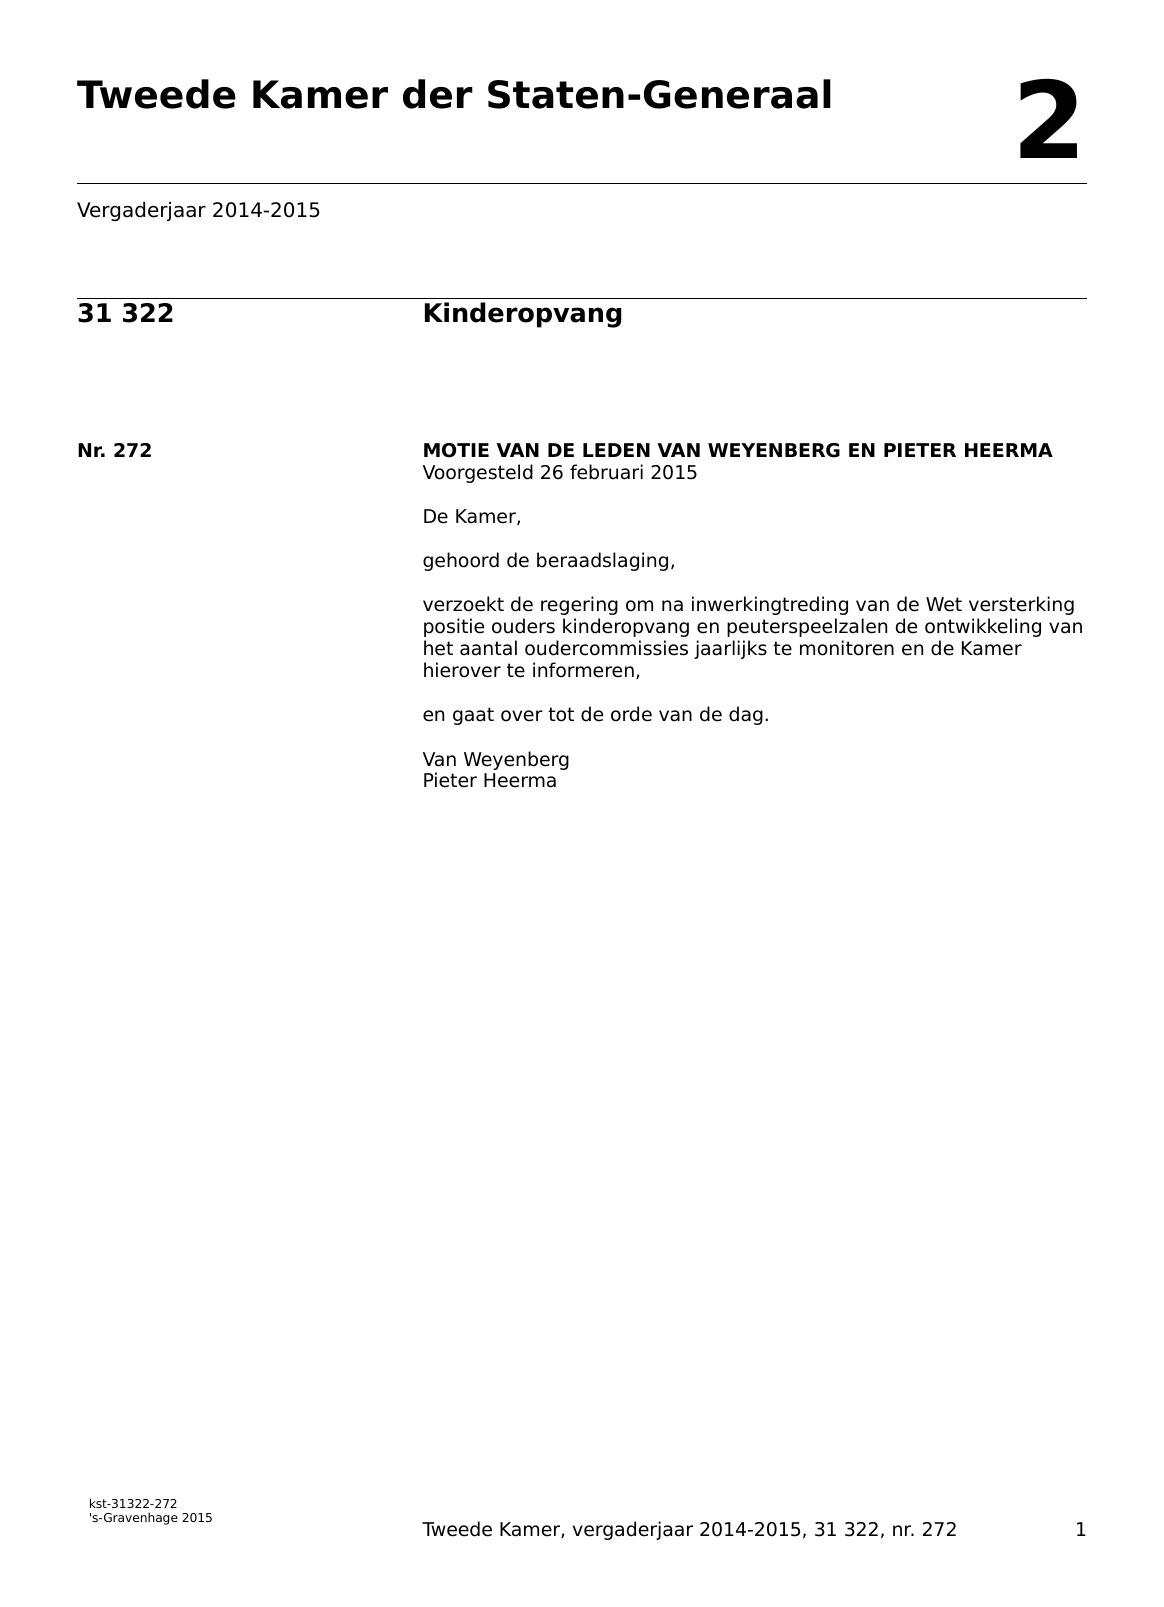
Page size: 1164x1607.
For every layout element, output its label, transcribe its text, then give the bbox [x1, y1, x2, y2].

text Pieter Heerma [422, 770, 1087, 792]
text verzoekt de regering om na inwerkingtreding van de Wet versterking positie ouders kinderopvang en peuterspeelzalen de ontwikkeling van het aantal oudercommissies jaarlijks te monitoren en de Kamer hierover te informeren, [422, 594, 1087, 682]
text en gaat over tot de orde van de dag. [422, 704, 1087, 726]
subtitle 31 322 Kinderopvang [77, 299, 1087, 329]
text Van Weyenberg [422, 748, 1087, 770]
text 's-Gravenhage 2015 [88, 1511, 323, 1525]
text gehoord de beraadslaging, [422, 550, 1087, 572]
subtitle Nr. 272 MOTIE VAN DE LEDEN VAN WEYENBERG EN PIETER HEERMA [77, 440, 1087, 462]
table_cell Vergaderjaar 2014-2015 [77, 184, 1087, 298]
text Voorgesteld 26 februari 2015 [422, 462, 1087, 484]
text De Kamer, [422, 506, 1087, 528]
text kst-31322-272 [88, 1497, 323, 1511]
table_header Tweede Kamer der Staten-Generaal [77, 59, 886, 183]
table_header 2 [886, 59, 1087, 183]
